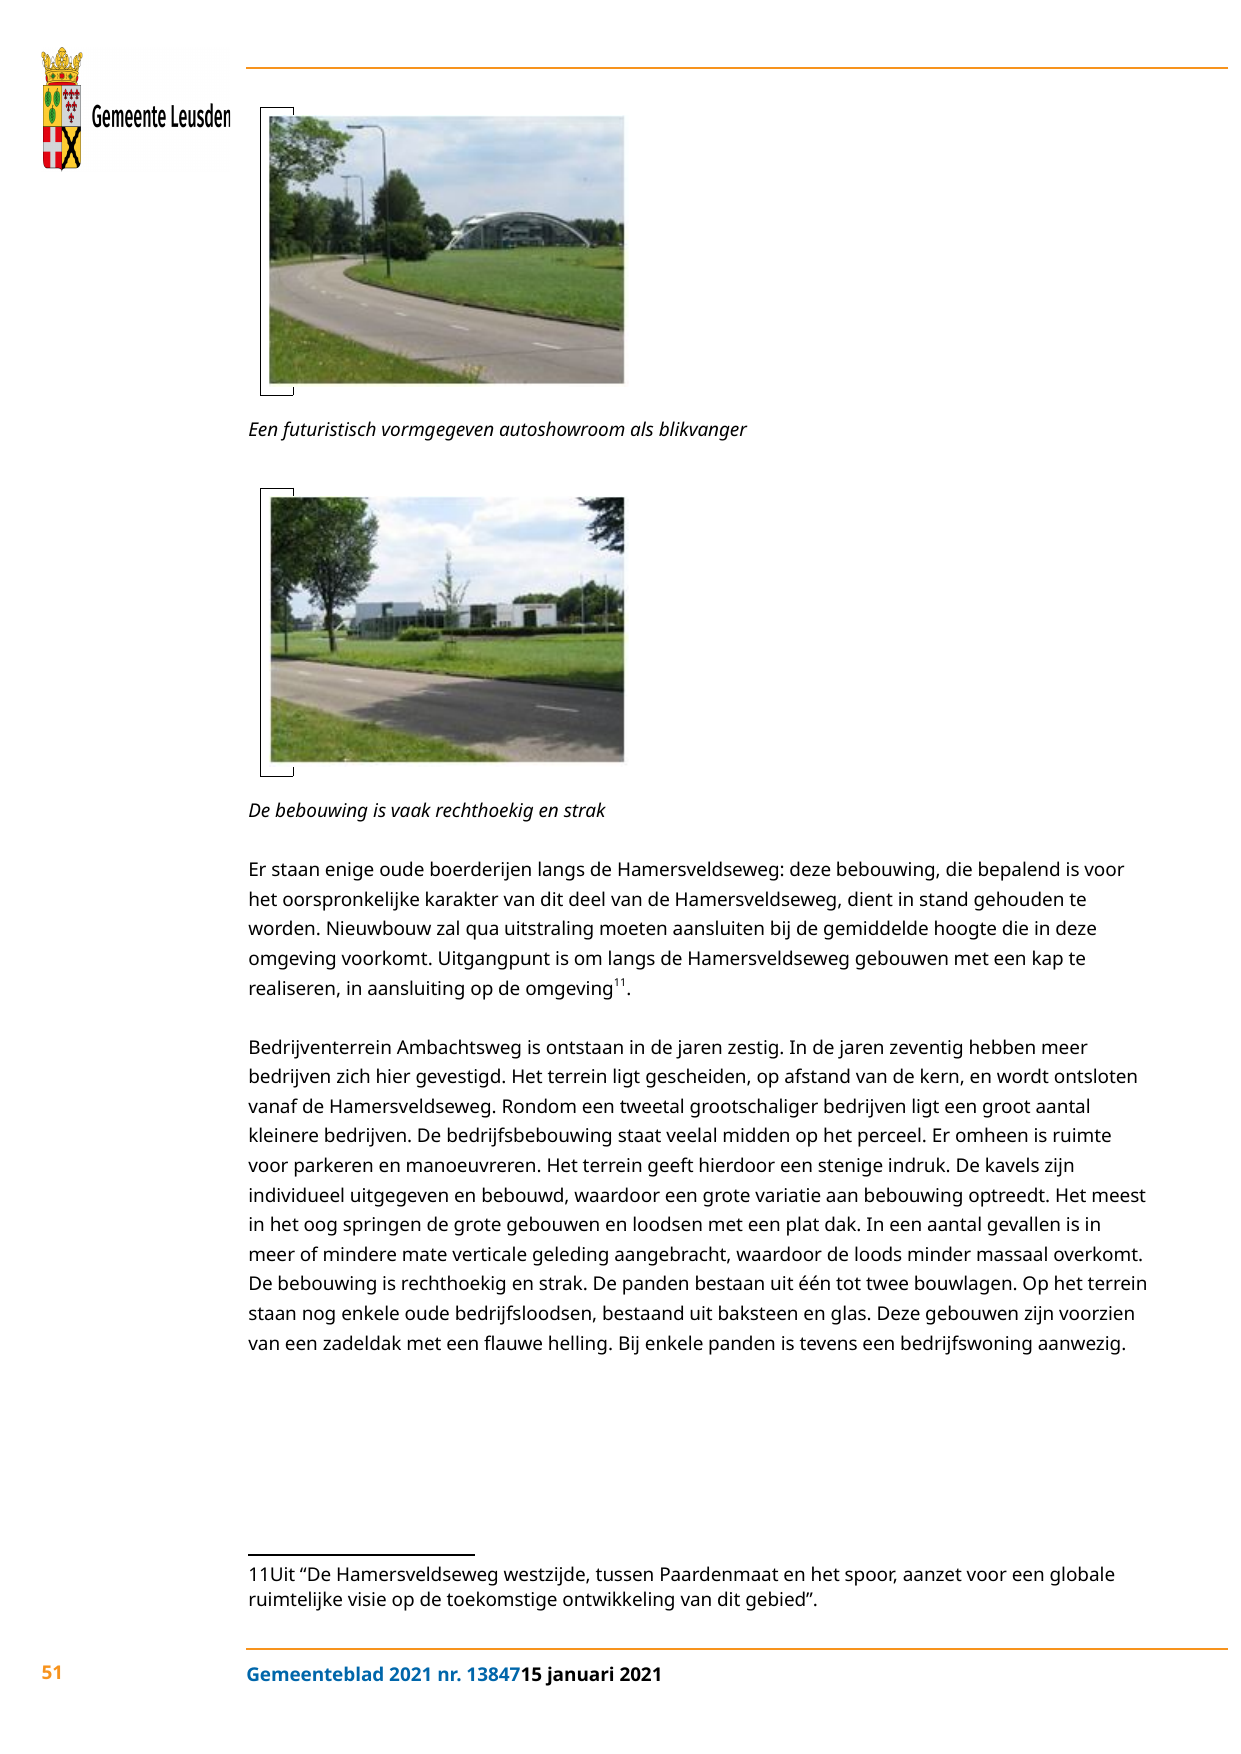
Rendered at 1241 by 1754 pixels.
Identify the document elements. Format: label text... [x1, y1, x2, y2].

picture [268, 115, 629, 387]
text Bedrijventerrein Ambachtsweg is ontstaan in de jaren zestig. In de jaren zeventig hebben meer bedrijven zich hier gevestigd. Het terrein ligt gescheiden, op afstand van de kern, en wordt ontsloten vanaf de Hamersveldseweg. Rondom een tweetal grootschaliger bedrijven ligt een groot aantal kleinere bedrijven. De bedrijfsbebouwing staat veelal midden op het perceel. Er omheen is ruimte voor parkeren en manoeuvreren. Het terrein geeft hierdoor een stenige indruk. De kavels zijn individueel uitgegeven en bebouwd, waardoor een grote variatie aan bebouwing optreedt. Het meest in het oog springen de grote gebouwen en loodsen met een plat dak. In een aantal gevallen is in meer of mindere mate verticale geleding aangebracht, waardoor de loods minder massaal overkomt. De bebouwing is rechthoekig en strak. De panden bestaan uit één tot twee bouwlagen. Op het terrein staan nog enkele oude bedrijfsloodsen, bestaand uit baksteen en glas. Deze gebouwen zijn voorzien van een zadeldak met een flauwe helling. Bij enkele panden is tevens een bedrijfswoning aanwezig. [248, 1034, 1152, 1356]
text Een futuristisch vormgegeven autoshowroom als blikvanger [248, 416, 1152, 442]
picture [268, 496, 629, 767]
text De bebouwing is vaak rechthoekig en strak [248, 797, 1152, 823]
picture [41, 47, 231, 172]
text Uit “De Hamersveldseweg westzijde, tussen Paardenmaat en het spoor, aanzet voor een globale ruimtelijke visie op de toekomstige ontwikkeling van dit gebied”. [248, 1561, 1152, 1612]
text Er staan enige oude boerderijen langs de Hamersveldseweg: deze bebouwing, die bepalend is voor het oorspronkelijke karakter van dit deel van de Hamersveldseweg, dient in stand gehouden te worden. Nieuwbouw zal qua uitstraling moeten aansluiten bij de gemiddelde hoogte die in deze omgeving voorkomt. Uitgangpunt is om langs de Hamersveldseweg gebouwen met een kap te realiseren, in aansluiting op de omgeving. [248, 856, 1152, 1001]
